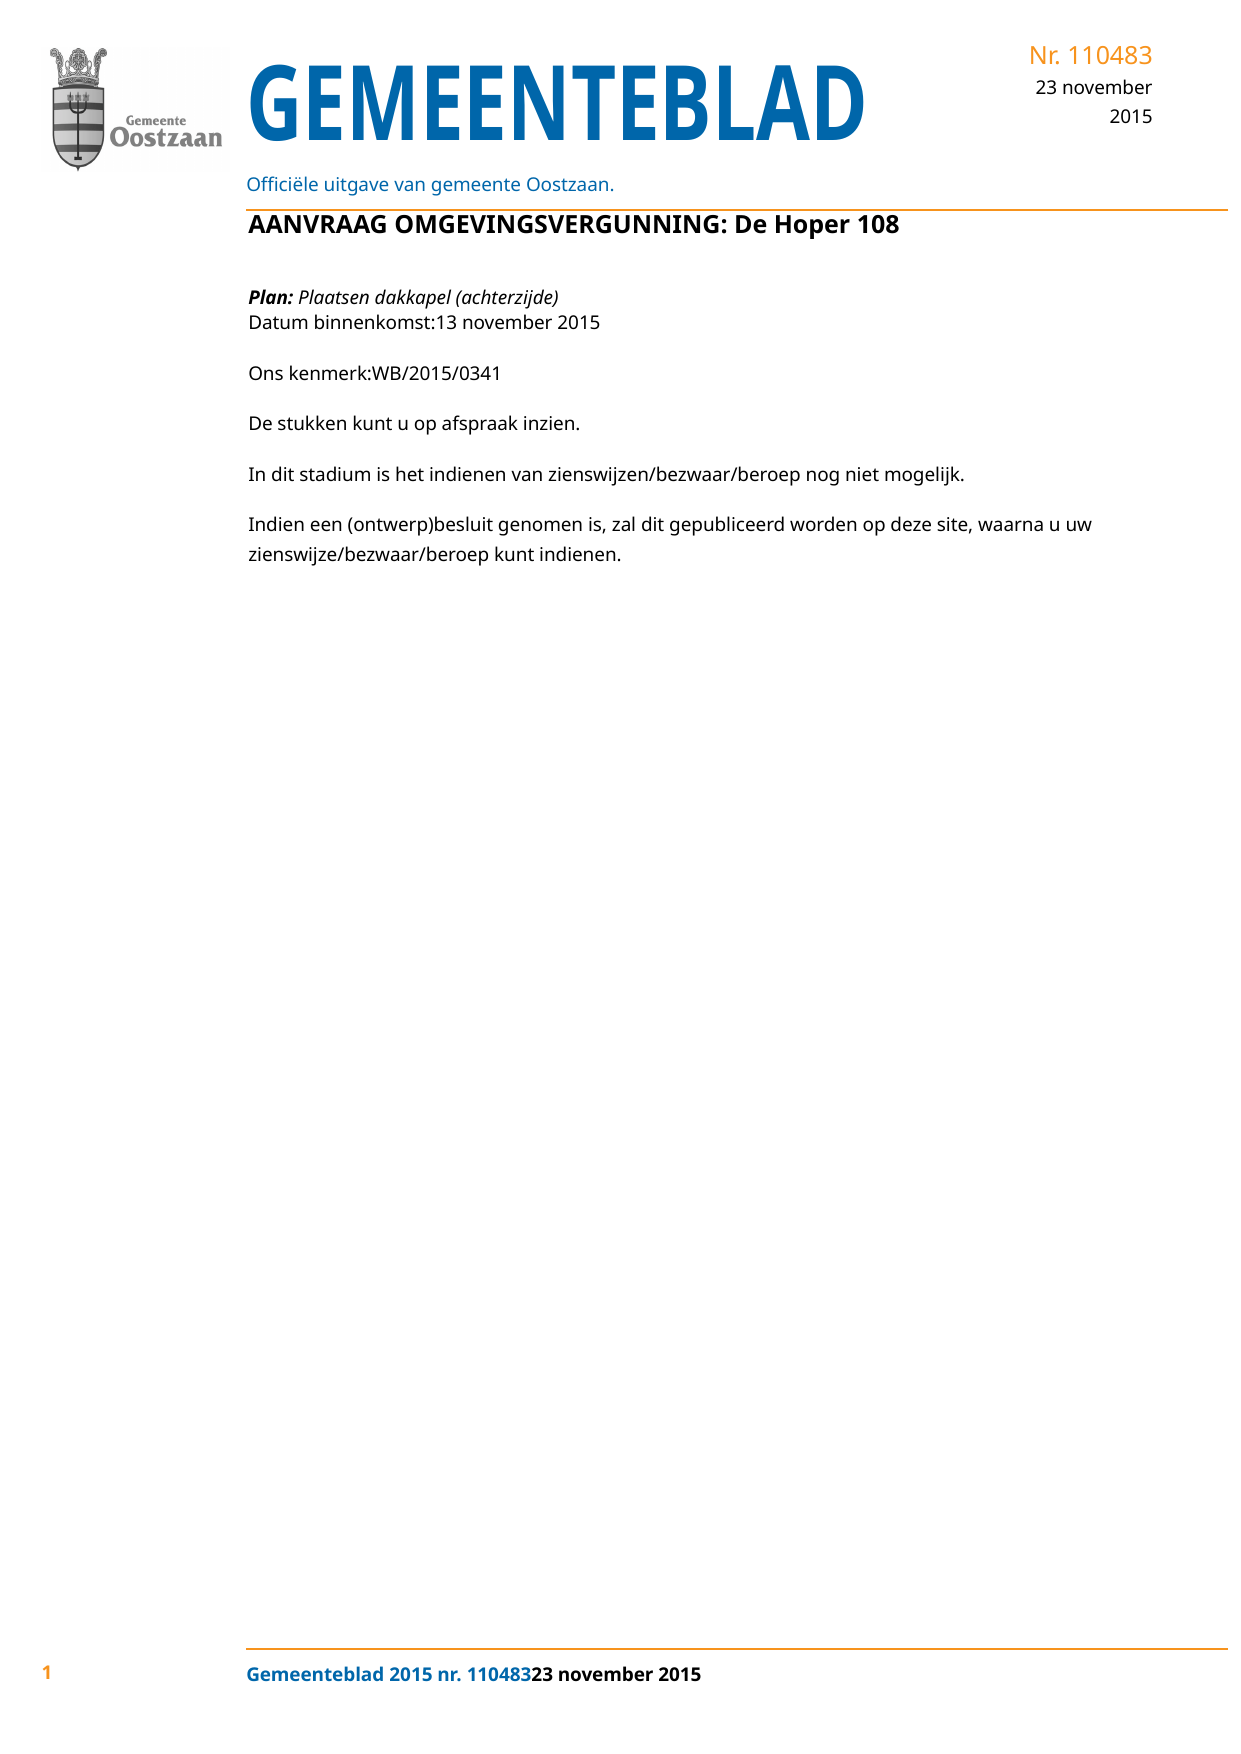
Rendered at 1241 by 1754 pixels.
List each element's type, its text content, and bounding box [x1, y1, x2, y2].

picture [41, 47, 231, 172]
text AANVRAAG OMGEVINGSVERGUNNING: De Hoper 108 [248, 211, 1152, 241]
text De stukken kunt u op afspraak inzien. [248, 410, 1152, 436]
text Indien een (ontwerp)besluit genomen is, zal dit gepubliceerd worden op deze site, waarna u uw zienswijze/bezwaar/beroep kunt indienen. [248, 511, 1152, 567]
text Datum binnenkomst:13 november 2015 [248, 309, 1152, 335]
text Ons kenmerk:WB/2015/0341 [248, 360, 1152, 386]
text Plan: Plaatsen dakkapel (achterzijde) [248, 284, 1152, 309]
text In dit stadium is het indienen van zienswijzen/bezwaar/beroep nog niet mogelijk. [248, 461, 1152, 487]
